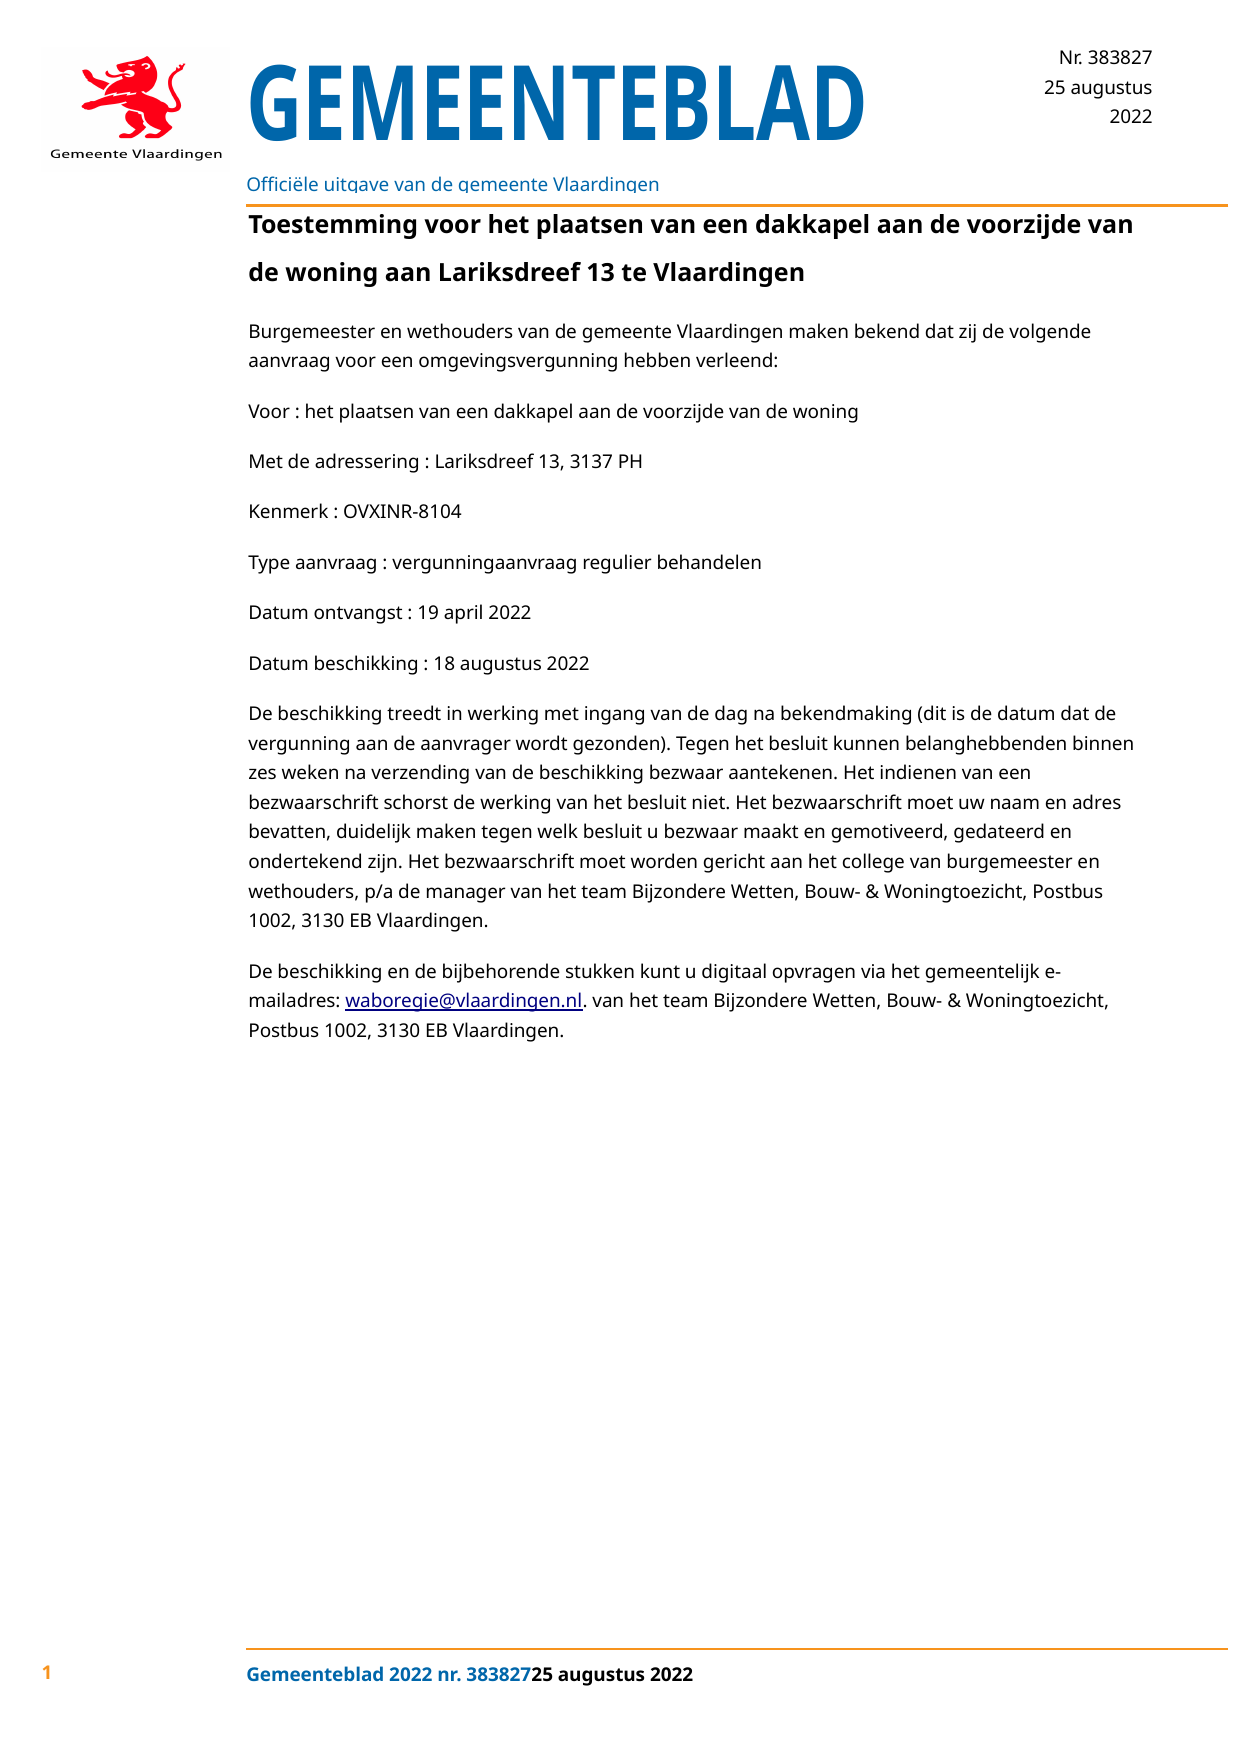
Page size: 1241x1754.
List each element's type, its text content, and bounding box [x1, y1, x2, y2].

text Toestemming voor het plaatsen van een dakkapel aan de voorzijde van de woning aan Lariksdreef 13 te Vlaardingen [248, 207, 1152, 288]
picture [41, 47, 231, 172]
text De beschikking treedt in werking met ingang van de dag na bekendmaking (dit is de datum dat de vergunning aan de aanvrager wordt gezonden). Tegen het besluit kunnen belanghebbenden binnen zes weken na verzending van de beschikking bezwaar aantekenen. Het indienen van een bezwaarschrift schorst de werking van het besluit niet. Het bezwaarschrift moet uw naam en adres bevatten, duidelijk maken tegen welk besluit u bezwaar maakt en gemotiveerd, gedateerd en ondertekend zijn. Het bezwaarschrift moet worden gericht aan het college van burgemeester en wethouders, p/a de manager van het team Bijzondere Wetten, Bouw- & Woningtoezicht, Postbus 1002, 3130 EB Vlaardingen. [248, 700, 1152, 933]
text Voor : het plaatsen van een dakkapel aan de voorzijde van de woning [248, 398, 1152, 424]
text Met de adressering : Lariksdreef 13, 3137 PH [248, 448, 1152, 474]
text De beschikking en de bijbehorende stukken kunt u digitaal opvragen via het gemeentelijk e-mailadres: waboregie@vlaardingen.nl. van het team Bijzondere Wetten, Bouw- & Woningtoezicht, Postbus 1002, 3130 EB Vlaardingen. [248, 958, 1152, 1043]
text Burgemeester en wethouders van de gemeente Vlaardingen maken bekend dat zij de volgende aanvraag voor een omgevingsvergunning hebben verleend: [248, 318, 1152, 373]
text Datum ontvangst : 19 april 2022 [248, 599, 1152, 625]
text Type aanvraag : vergunningaanvraag regulier behandelen [248, 549, 1152, 575]
text Kenmerk : OVXINR-8104 [248, 499, 1152, 524]
text Datum beschikking : 18 augustus 2022 [248, 650, 1152, 676]
